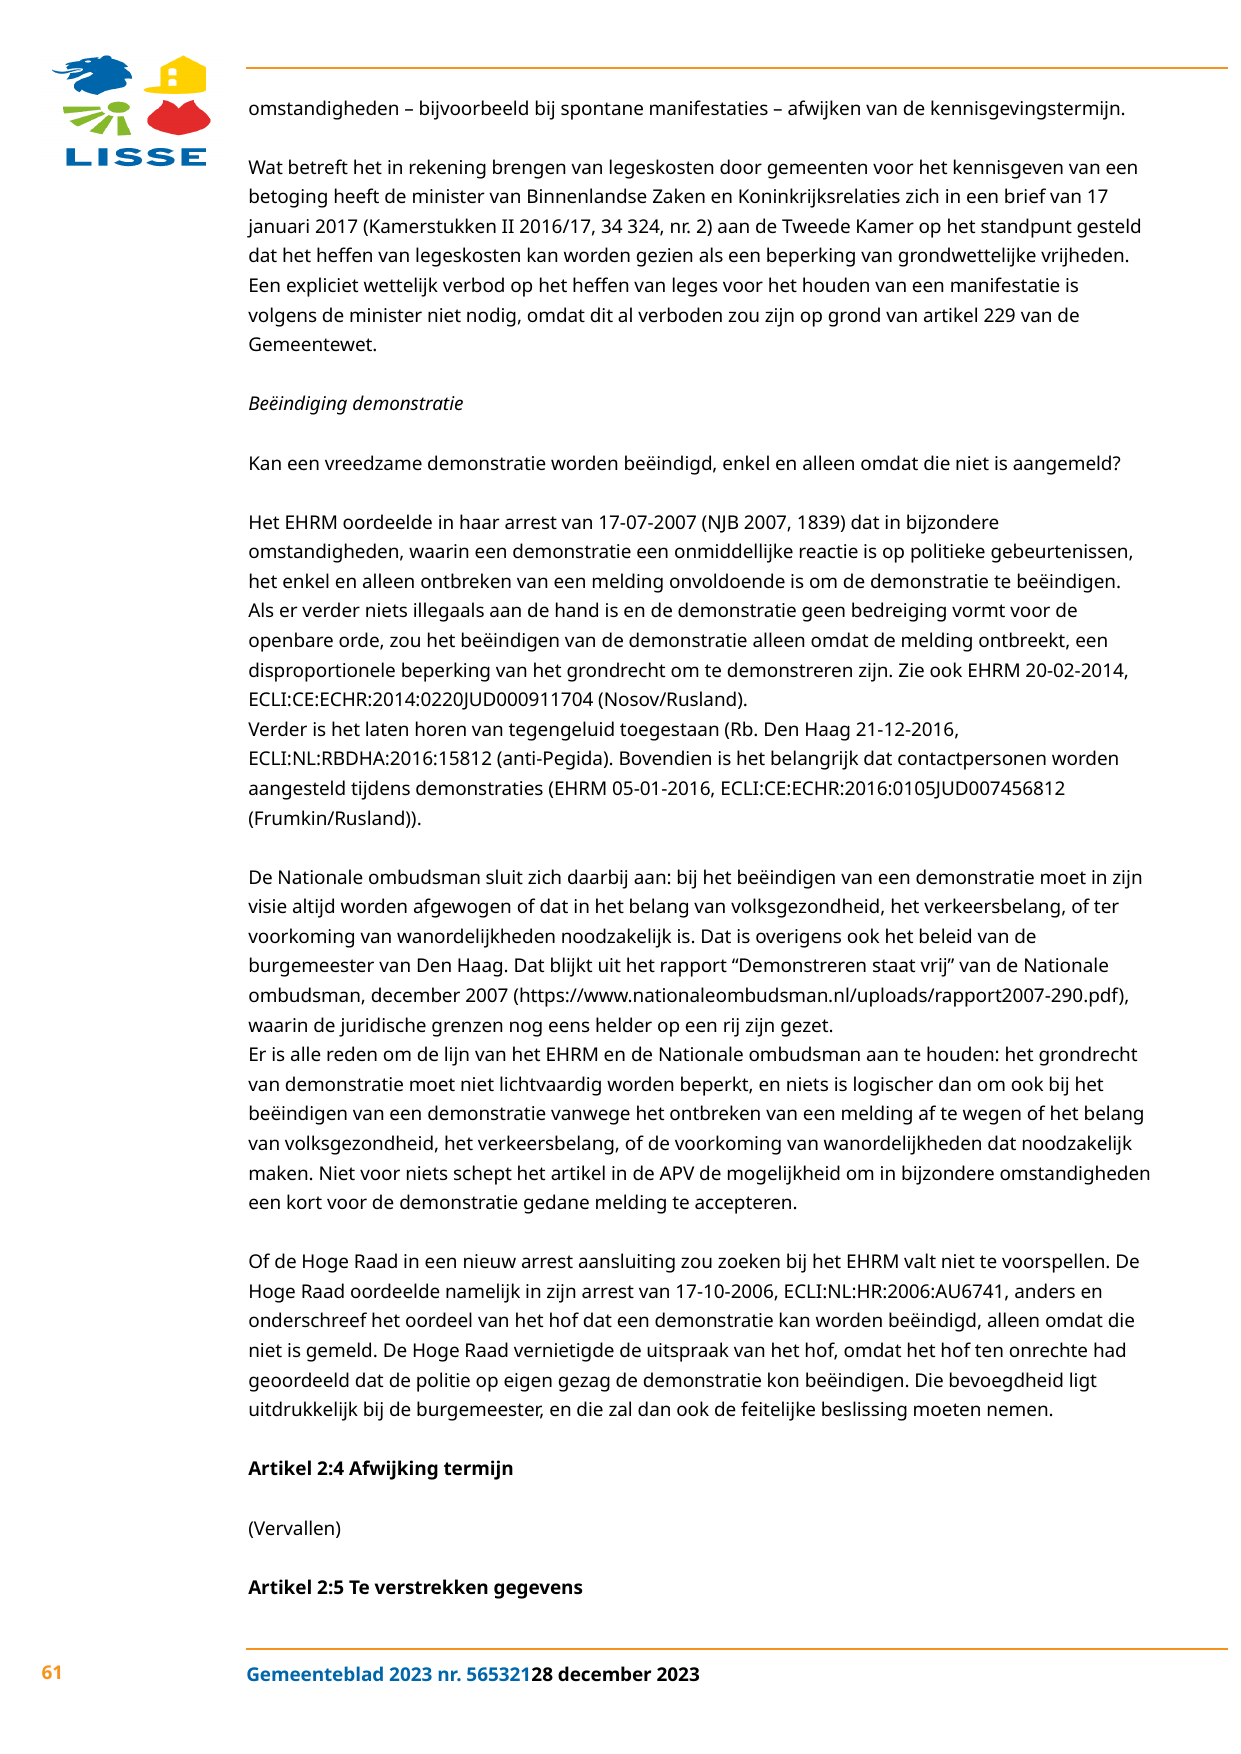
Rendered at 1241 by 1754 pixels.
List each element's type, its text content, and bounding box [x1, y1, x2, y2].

text Het EHRM oordeelde in haar arrest van 17-07-2007 (NJB 2007, 1839) dat in bijzondere omstandigheden, waarin een demonstratie een onmiddellijke reactie is op politieke gebeurtenissen, het enkel en alleen ontbreken van een melding onvoldoende is om de demonstratie te beëindigen. Als er verder niets illegaals aan de hand is en de demonstratie geen bedreiging vormt voor de openbare orde, zou het beëindigen van de demonstratie alleen omdat de melding ontbreekt, een disproportionele beperking van het grondrecht om te demonstreren zijn. Zie ook EHRM 20-02-2014, ECLI:CE:ECHR:2014:0220JUD000911704 (Nosov/Rusland). [248, 509, 1152, 712]
text Verder is het laten horen van tegengeluid toegestaan (Rb. Den Haag 21-12-2016, ECLI:NL:RBDHA:2016:15812 (anti-Pegida). Bovendien is het belangrijk dat contactpersonen worden aangesteld tijdens demonstraties (EHRM 05-01-2016, ECLI:CE:ECHR:2016:0105JUD007456812 (Frumkin/Rusland)). [248, 716, 1152, 831]
text (Vervallen) [248, 1515, 1152, 1541]
text Artikel 2:4 Afwijking termijn [248, 1456, 1152, 1481]
text Er is alle reden om de lijn van het EHRM en de Nationale ombudsman aan te houden: het grondrecht van demonstratie moet niet lichtvaardig worden beperkt, en niets is logischer dan om ook bij het beëindigen van een demonstratie vanwege het ontbreken van een melding af te wegen of het belang van volksgezondheid, het verkeersbelang, of de voorkoming van wanordelijkheden dat noodzakelijk maken. Niet voor niets schept het artikel in de APV de mogelijkheid om in bijzondere omstandigheden een kort voor de demonstratie gedane melding te accepteren. [248, 1041, 1152, 1215]
text Beëindiging demonstratie [248, 391, 1152, 416]
text Kan een vreedzame demonstratie worden beëindigd, enkel en alleen omdat die niet is aangemeld? [248, 450, 1152, 476]
text Wat betreft het in rekening brengen van legeskosten door gemeenten voor het kennisgeven van een betoging heeft de minister van Binnenlandse Zaken en Koninkrijksrelaties zich in een brief van 17 januari 2017 (Kamerstukken II 2016/17, 34 324, nr. 2) aan de Tweede Kamer op het standpunt gesteld dat het heffen van legeskosten kan worden gezien als een beperking van grondwettelijke vrijheden. Een expliciet wettelijk verbod op het heffen van leges voor het houden van een manifestatie is volgens de minister niet nodig, omdat dit al verboden zou zijn op grond van artikel 229 van de Gemeentewet. [248, 154, 1152, 357]
picture [41, 47, 231, 172]
text Of de Hoge Raad in een nieuw arrest aansluiting zou zoeken bij het EHRM valt niet te voorspellen. De Hoge Raad oordeelde namelijk in zijn arrest van 17-10-2006, ECLI:NL:HR:2006:AU6741, anders en onderschreef het oordeel van het hof dat een demonstratie kan worden beëindigd, alleen omdat die niet is gemeld. De Hoge Raad vernietigde de uitspraak van het hof, omdat het hof ten onrechte had geoordeeld dat de politie op eigen gezag de demonstratie kon beëindigen. Die bevoegdheid ligt uitdrukkelijk bij de burgemeester, en die zal dan ook de feitelijke beslissing moeten nemen. [248, 1248, 1152, 1422]
text Artikel 2:5 Te verstrekken gegevens [248, 1574, 1152, 1600]
text De Nationale ombudsman sluit zich daarbij aan: bij het beëindigen van een demonstratie moet in zijn visie altijd worden afgewogen of dat in het belang van volksgezondheid, het verkeersbelang, of ter voorkoming van wanordelijkheden noodzakelijk is. Dat is overigens ook het beleid van de burgemeester van Den Haag. Dat blijkt uit het rapport “Demonstreren staat vrij” van de Nationale ombudsman, december 2007 (https://www.nationaleombudsman.nl/uploads/rapport2007-290.pdf), waarin de juridische grenzen nog eens helder op een rij zijn gezet. [248, 864, 1152, 1038]
text omstandigheden – bijvoorbeeld bij spontane manifestaties – afwijken van de kennisgevingstermijn. [248, 95, 1152, 121]
